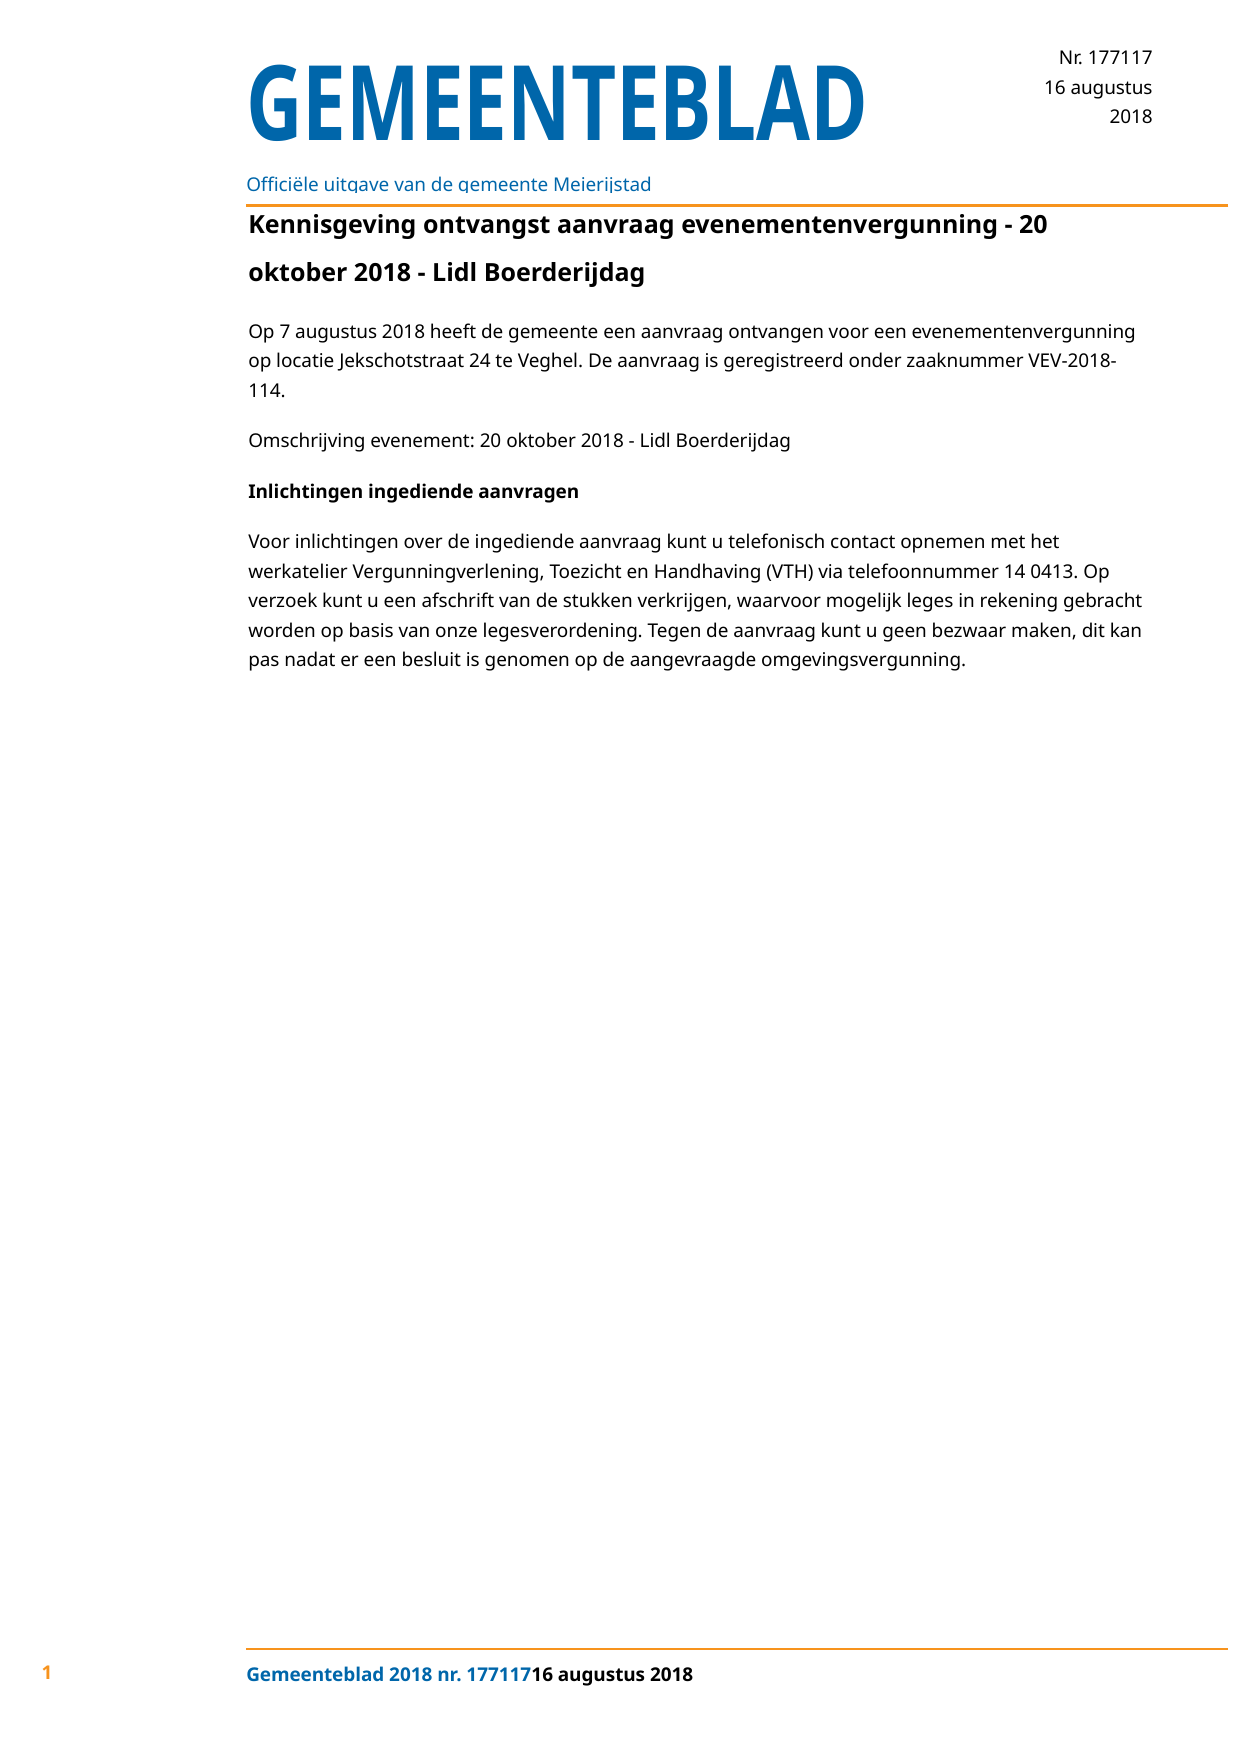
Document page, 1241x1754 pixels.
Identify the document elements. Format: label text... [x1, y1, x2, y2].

picture [41, 47, 231, 172]
text Inlichtingen ingediende aanvragen [248, 478, 1152, 504]
text Voor inlichtingen over de ingediende aanvraag kunt u telefonisch contact opnemen met het werkatelier Vergunningverlening, Toezicht en Handhaving (VTH) via telefoonnummer 14 0413. Op verzoek kunt u een afschrift van de stukken verkrijgen, waarvoor mogelijk leges in rekening gebracht worden op basis van onze legesverordening. Tegen de aanvraag kunt u geen bezwaar maken, dit kan pas nadat er een besluit is genomen op de aangevraagde omgevingsvergunning. [248, 528, 1152, 672]
text Kennisgeving ontvangst aanvraag evenementenvergunning - 20 oktober 2018 - Lidl Boerderijdag [248, 207, 1152, 288]
text Omschrijving evenement: 20 oktober 2018 - Lidl Boerderijdag [248, 427, 1152, 453]
text Op 7 augustus 2018 heeft de gemeente een aanvraag ontvangen voor een evenementenvergunning op locatie Jekschotstraat 24 te Veghel. De aanvraag is geregistreerd onder zaaknummer VEV-2018-114. [248, 318, 1152, 403]
